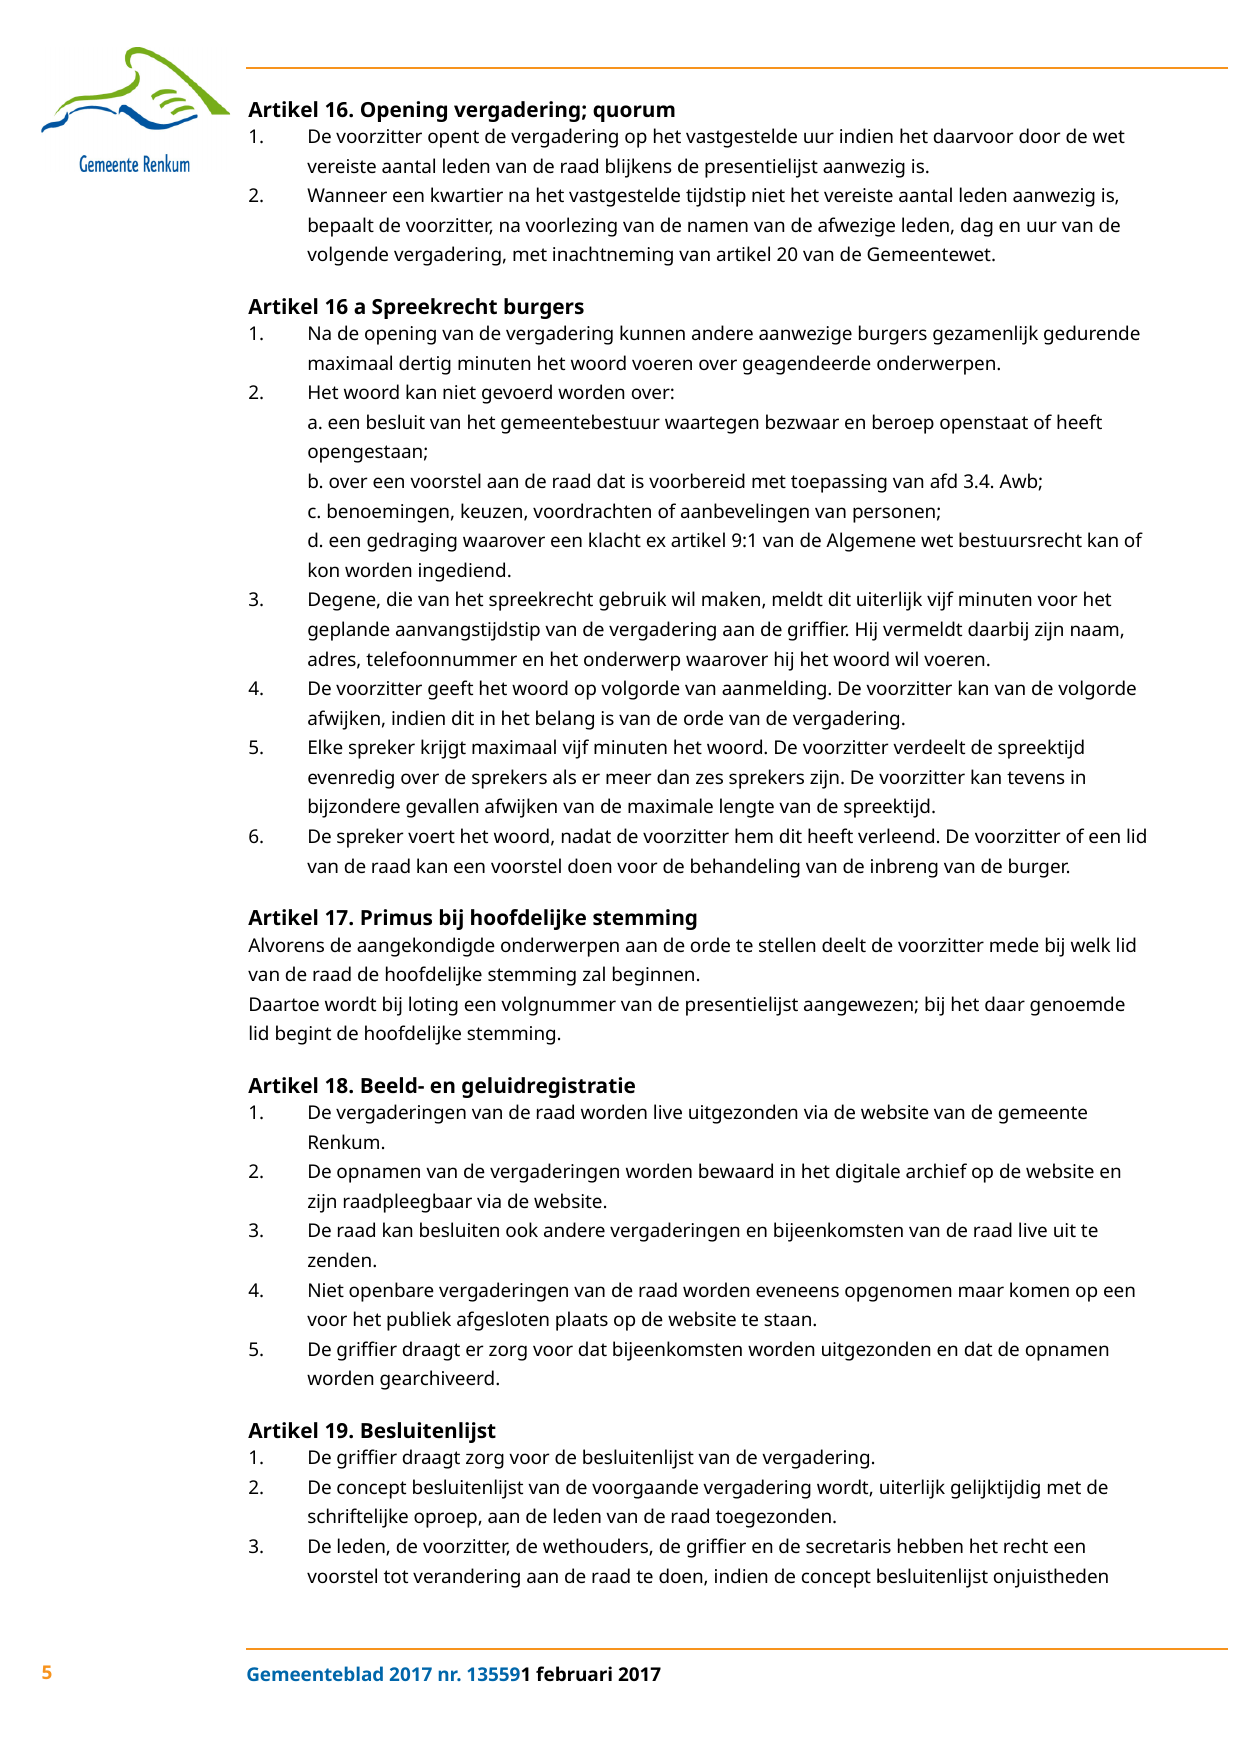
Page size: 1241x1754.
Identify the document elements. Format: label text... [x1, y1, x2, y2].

list De griffier draagt zorg voor de besluitenlijst van de vergadering. [248, 1444, 1152, 1470]
list d. een gedraging waarover een klacht ex artikel 9:1 van de Algemene wet bestuursrecht kan of kon worden ingediend. [248, 527, 1152, 583]
list De opnamen van de vergaderingen worden bewaard in het digitale archief op de website en zijn raadpleegbaar via de website. [248, 1158, 1152, 1214]
text Artikel 16 a Spreekrecht burgers [248, 292, 1152, 320]
list Wanneer een kwartier na het vastgestelde tijdstip niet het vereiste aantal leden aanwezig is, bepaalt de voorzitter, na voorlezing van de namen van de afwezige leden, dag en uur van de volgende vergadering, met inachtneming van artikel 20 van de Gemeentewet. [248, 182, 1152, 267]
list De spreker voert het woord, nadat de voorzitter hem dit heeft verleend. De voorzitter of een lid van de raad kan een voorstel doen voor de behandeling van de inbreng van de burger. [248, 823, 1152, 879]
list Na de opening van de vergadering kunnen andere aanwezige burgers gezamenlijk gedurende maximaal dertig minuten het woord voeren over geagendeerde onderwerpen. [248, 320, 1152, 376]
list b. over een voorstel aan de raad dat is voorbereid met toepassing van afd 3.4. Awb; [248, 468, 1152, 494]
list a. een besluit van het gemeentebestuur waartegen bezwaar en beroep openstaat of heeft opengestaan; [248, 409, 1152, 464]
list De leden, de voorzitter, de wethouders, de griffier en de secretaris hebben het recht een voorstel tot verandering aan de raad te doen, indien de concept besluitenlijst onjuistheden [248, 1533, 1152, 1588]
list Elke spreker krijgt maximaal vijf minuten het woord. De voorzitter verdeelt de spreektijd evenredig over de sprekers als er meer dan zes sprekers zijn. De voorzitter kan tevens in bijzondere gevallen afwijken van de maximale lengte van de spreektijd. [248, 734, 1152, 819]
list Degene, die van het spreekrecht gebruik wil maken, meldt dit uiterlijk vijf minuten voor het geplande aanvangstijdstip van de vergadering aan de griffier. Hij vermeldt daarbij zijn naam, adres, telefoonnummer en het onderwerp waarover hij het woord wil voeren. [248, 587, 1152, 672]
text Artikel 19. Besluitenlijst [248, 1416, 1152, 1444]
list De voorzitter geeft het woord op volgorde van aanmelding. De voorzitter kan van de volgorde afwijken, indien dit in het belang is van de orde van de vergadering. [248, 675, 1152, 731]
picture [41, 47, 231, 172]
list c. benoemingen, keuzen, voordrachten of aanbevelingen van personen; [248, 498, 1152, 524]
text Alvorens de aangekondigde onderwerpen aan de orde te stellen deelt de voorzitter mede bij welk lid van de raad de hoofdelijke stemming zal beginnen. [248, 932, 1152, 987]
list Niet openbare vergaderingen van de raad worden eveneens opgenomen maar komen op een voor het publiek afgesloten plaats op de website te staan. [248, 1277, 1152, 1332]
text Artikel 16. Opening vergadering; quorum [248, 95, 1152, 123]
text Daartoe wordt bij loting een volgnummer van de presentielijst aangewezen; bij het daar genoemde lid begint de hoofdelijke stemming. [248, 991, 1152, 1046]
text Artikel 18. Beeld- en geluidregistratie [248, 1071, 1152, 1099]
list De concept besluitenlijst van de voorgaande vergadering wordt, uiterlijk gelijktijdig met de schriftelijke oproep, aan de leden van de raad toegezonden. [248, 1474, 1152, 1529]
list Het woord kan niet gevoerd worden over: [248, 379, 1152, 405]
list De voorzitter opent de vergadering op het vastgestelde uur indien het daarvoor door de wet vereiste aantal leden van de raad blijkens de presentielijst aanwezig is. [248, 123, 1152, 178]
list De vergaderingen van de raad worden live uitgezonden via de website van de gemeente Renkum. [248, 1099, 1152, 1155]
list De griffier draagt er zorg voor dat bijeenkomsten worden uitgezonden en dat de opnamen worden gearchiveerd. [248, 1336, 1152, 1391]
list De raad kan besluiten ook andere vergaderingen en bijeenkomsten van de raad live uit te zenden. [248, 1218, 1152, 1273]
text Artikel 17. Primus bij hoofdelijke stemming [248, 903, 1152, 932]
